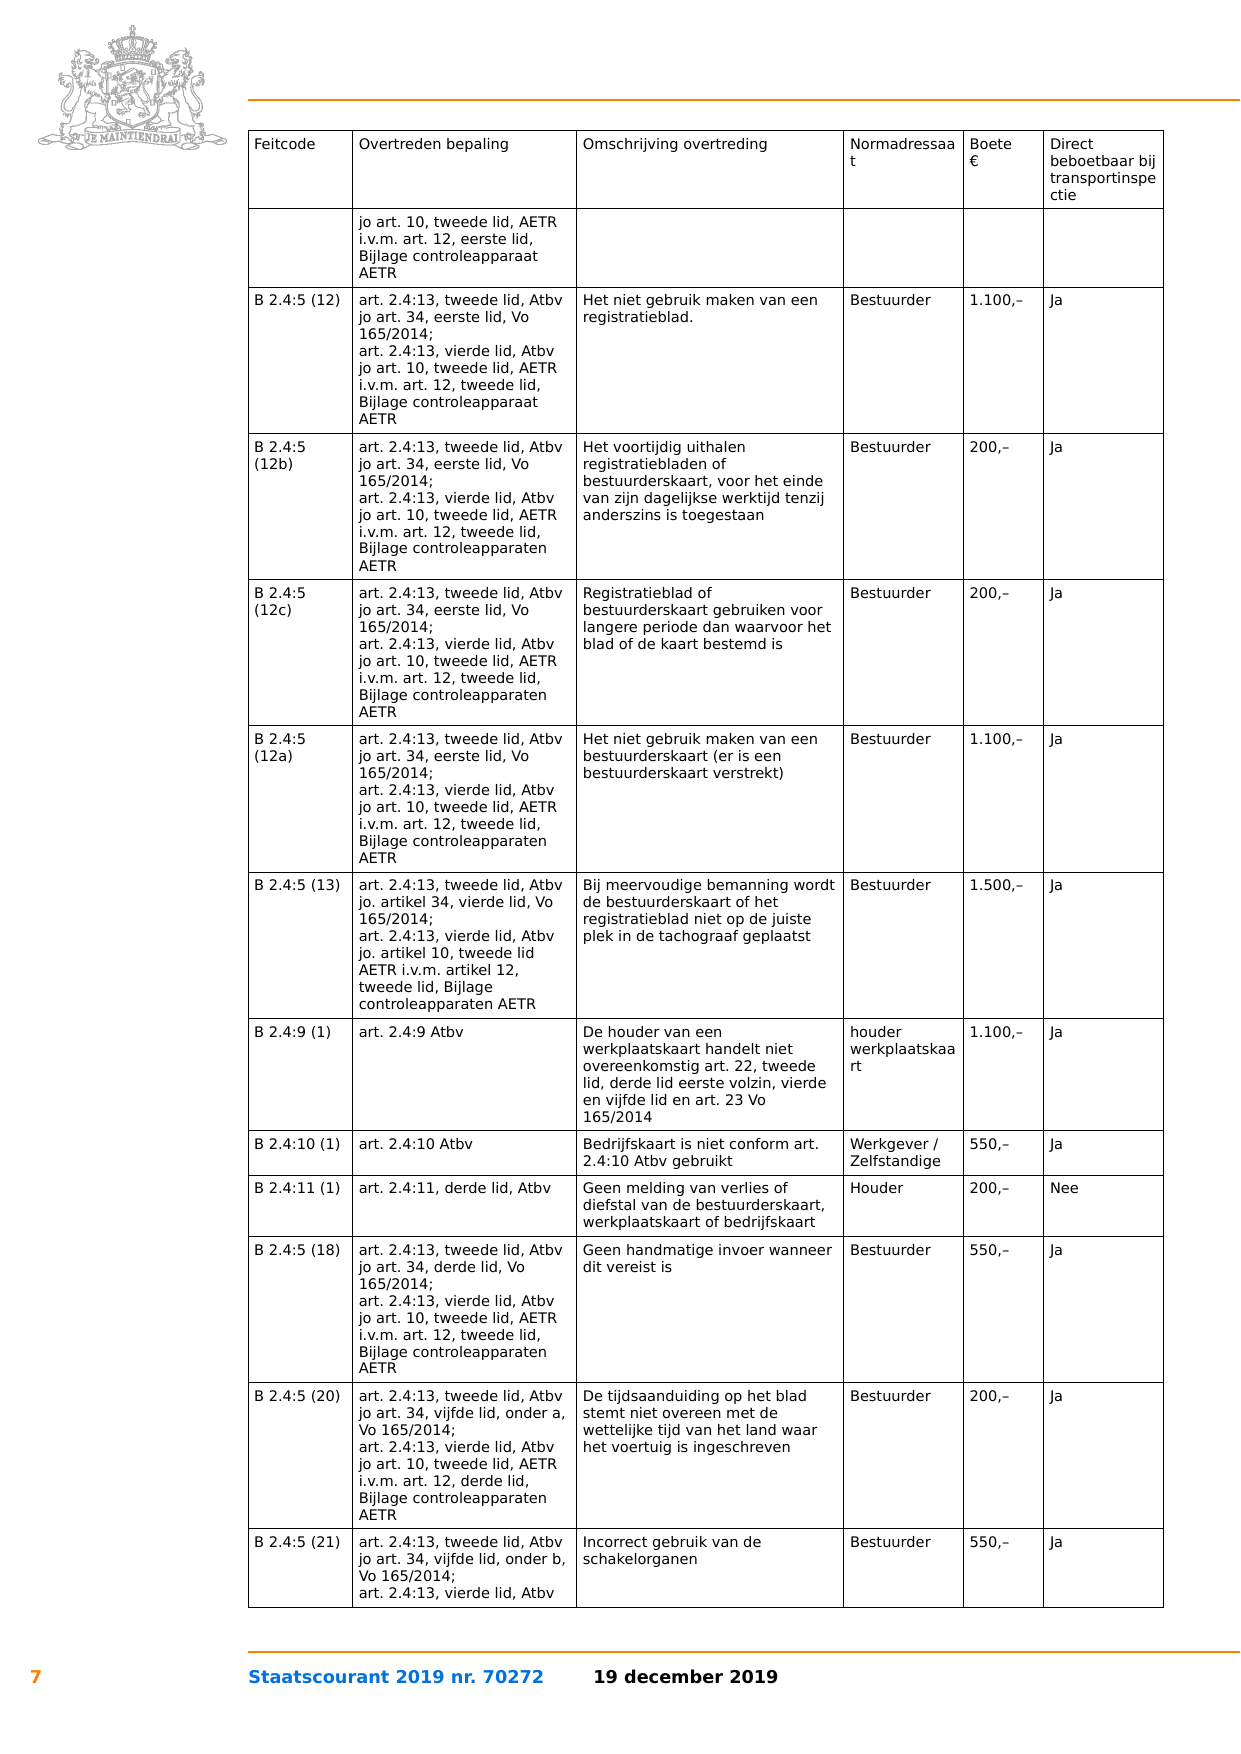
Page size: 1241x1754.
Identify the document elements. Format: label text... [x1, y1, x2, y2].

table_cell Werkgever / Zelfstandige [844, 1131, 963, 1174]
table_cell [249, 209, 352, 287]
table_cell B 2.4:9 (1) [249, 1019, 352, 1130]
table_cell art. 2.4:13, tweede lid, Atbv jo art. 34, eerste lid, Vo 165/2014; art. 2.4:13, vierde lid, Atbv jo art. 10, tweede lid, AETR i.v.m. art. 12, tweede lid, Bijlage controleapparaat AETR [353, 288, 576, 433]
table_cell Ja [1044, 873, 1163, 1018]
table_cell art. 2.4:13, tweede lid, Atbv jo art. 34, eerste lid, Vo 165/2014; art. 2.4:13, vierde lid, Atbv jo art. 10, tweede lid, AETR i.v.m. art. 12, tweede lid, Bijlage controleapparaten AETR [353, 580, 576, 725]
table_cell art. 2.4:13, tweede lid, Atbv jo art. 34, derde lid, Vo 165/2014; art. 2.4:13, vierde lid, Atbv jo art. 10, tweede lid, AETR i.v.m. art. 12, tweede lid, Bijlage controleapparaten AETR [353, 1237, 576, 1382]
table_cell B 2.4:5 (21) [249, 1529, 352, 1607]
table_cell B 2.4:5 (12) [249, 288, 352, 433]
table_cell Geen melding van verlies of diefstal van de bestuurderskaart, werkplaatskaart of bedrijfskaart [577, 1176, 843, 1236]
table_cell [964, 209, 1043, 287]
table_cell Het niet gebruik maken van een registratieblad. [577, 288, 843, 433]
table_cell Bij meervoudige bemanning wordt de bestuurderskaart of het registratieblad niet op de juiste plek in de tachograaf geplaatst [577, 873, 843, 1018]
table_cell Bestuurder [844, 580, 963, 725]
table_cell Bestuurder [844, 726, 963, 872]
table_cell 550,– [964, 1237, 1043, 1382]
table_cell Registratieblad of bestuurderskaart gebruiken voor langere periode dan waarvoor het blad of de kaart bestemd is [577, 580, 843, 725]
table_header Direct beboetbaar bij transportinspectie [1044, 131, 1163, 208]
table_cell B 2.4:5 (18) [249, 1237, 352, 1382]
table_cell houder werkplaatskaart [844, 1019, 963, 1130]
table_header Boete € [964, 131, 1043, 208]
table_cell Ja [1044, 1131, 1163, 1174]
table_cell Bestuurder [844, 1383, 963, 1528]
table_cell B 2.4:5 (12a) [249, 726, 352, 872]
table_header Normadressaat [844, 131, 963, 208]
table_cell [1044, 209, 1163, 287]
table_cell 550,– [964, 1131, 1043, 1174]
table_cell Ja [1044, 580, 1163, 725]
table_cell Bestuurder [844, 1529, 963, 1607]
table_cell 1.100,– [964, 288, 1043, 433]
table_cell 200,– [964, 1383, 1043, 1528]
table_cell B 2.4:5 (12c) [249, 580, 352, 725]
table_cell B 2.4:5 (20) [249, 1383, 352, 1528]
table_cell Ja [1044, 1529, 1163, 1607]
table_cell art. 2.4:11, derde lid, Atbv [353, 1176, 576, 1236]
table_cell Ja [1044, 288, 1163, 433]
table_cell Houder [844, 1176, 963, 1236]
table_cell Het niet gebruik maken van een bestuurderskaart (er is een bestuurderskaart verstrekt) [577, 726, 843, 872]
table_cell Ja [1044, 434, 1163, 579]
table_cell B 2.4:5 (12b) [249, 434, 352, 579]
table_cell art. 2.4:9 Atbv [353, 1019, 576, 1130]
table_cell Ja [1044, 1383, 1163, 1528]
table_cell 550,– [964, 1529, 1043, 1607]
table_cell Bestuurder [844, 873, 963, 1018]
table_cell B 2.4:10 (1) [249, 1131, 352, 1174]
table_cell Geen handmatige invoer wanneer dit vereist is [577, 1237, 843, 1382]
table_cell Ja [1044, 1019, 1163, 1130]
table_cell art. 2.4:13, tweede lid, Atbv jo art. 34, vijfde lid, onder a, Vo 165/2014; art. 2.4:13, vierde lid, Atbv jo art. 10, tweede lid, AETR i.v.m. art. 12, derde lid, Bijlage controleapparaten AETR [353, 1383, 576, 1528]
table_cell Bestuurder [844, 288, 963, 433]
table_cell Incorrect gebruik van de schakelorganen [577, 1529, 843, 1607]
table_header Feitcode [249, 131, 352, 208]
table_cell [844, 209, 963, 287]
table_cell art. 2.4:13, tweede lid, Atbv jo. artikel 34, vierde lid, Vo 165/2014; art. 2.4:13, vierde lid, Atbv jo. artikel 10, tweede lid AETR i.v.m. artikel 12, tweede lid, Bijlage controleapparaten AETR [353, 873, 576, 1018]
table_cell jo art. 10, tweede lid, AETR i.v.m. art. 12, eerste lid, Bijlage controleapparaat AETR [353, 209, 576, 287]
table_cell 200,– [964, 1176, 1043, 1236]
table_cell 200,– [964, 580, 1043, 725]
table_cell Ja [1044, 1237, 1163, 1382]
table_cell 1.100,– [964, 1019, 1043, 1130]
table_cell art. 2.4:13, tweede lid, Atbv jo art. 34, vijfde lid, onder b, Vo 165/2014; art. 2.4:13, vierde lid, Atbv [353, 1529, 576, 1607]
table_cell 1.100,– [964, 726, 1043, 872]
table_cell [577, 209, 843, 287]
table_cell Het voortijdig uithalen registratiebladen of bestuurderskaart, voor het einde van zijn dagelijkse werktijd tenzij anderszins is toegestaan [577, 434, 843, 579]
table_cell art. 2.4:13, tweede lid, Atbv jo art. 34, eerste lid, Vo 165/2014; art. 2.4:13, vierde lid, Atbv jo art. 10, tweede lid, AETR i.v.m. art. 12, tweede lid, Bijlage controleapparaten AETR [353, 726, 576, 872]
table_cell De houder van een werkplaatskaart handelt niet overeenkomstig art. 22, tweede lid, derde lid eerste volzin, vierde en vijfde lid en art. 23 Vo 165/2014 [577, 1019, 843, 1130]
table_cell art. 2.4:13, tweede lid, Atbv jo art. 34, eerste lid, Vo 165/2014; art. 2.4:13, vierde lid, Atbv jo art. 10, tweede lid, AETR i.v.m. art. 12, tweede lid, Bijlage controleapparaten AETR [353, 434, 576, 579]
table_header Omschrijving overtreding [577, 131, 843, 208]
table_cell art. 2.4:10 Atbv [353, 1131, 576, 1174]
table_cell 1.500,– [964, 873, 1043, 1018]
table_cell B 2.4:5 (13) [249, 873, 352, 1018]
table_cell 200,– [964, 434, 1043, 579]
table_header Overtreden bepaling [353, 131, 576, 208]
table_cell Bestuurder [844, 434, 963, 579]
table_cell Nee [1044, 1176, 1163, 1236]
table_cell Bedrijfskaart is niet conform art. 2.4:10 Atbv gebruikt [577, 1131, 843, 1174]
table_cell De tijdsaanduiding op het blad stemt niet overeen met de wettelijke tijd van het land waar het voertuig is ingeschreven [577, 1383, 843, 1528]
picture [38, 25, 227, 150]
table_cell Ja [1044, 726, 1163, 872]
table_cell Bestuurder [844, 1237, 963, 1382]
table_cell B 2.4:11 (1) [249, 1176, 352, 1236]
